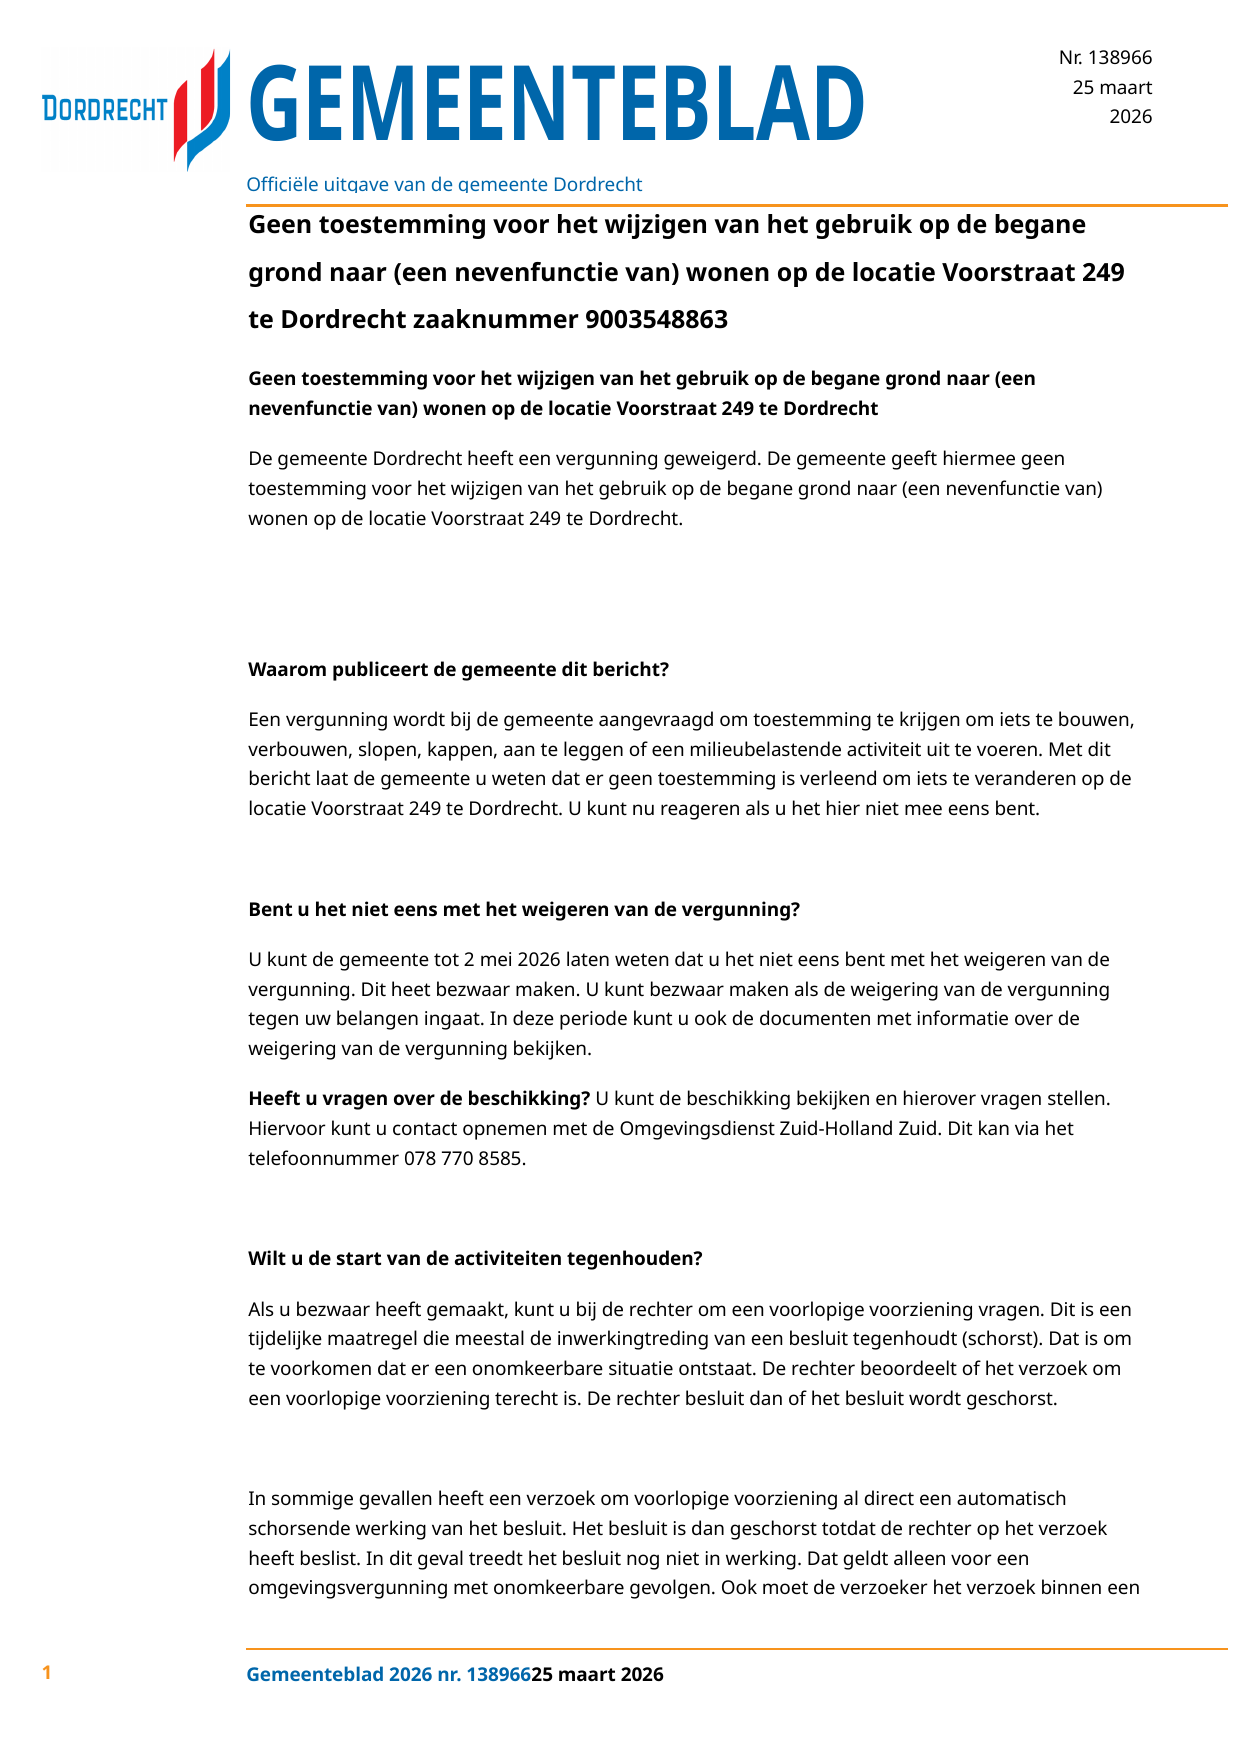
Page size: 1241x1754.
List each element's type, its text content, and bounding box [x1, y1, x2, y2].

text U kunt de gemeente tot 2 mei 2026 laten weten dat u het niet eens bent met het weigeren van de vergunning. Dit heet bezwaar maken. U kunt bezwaar maken als de weigering van de vergunning tegen uw belangen ingaat. In deze periode kunt u ook de documenten met informatie over de weigering van de vergunning bekijken. [248, 946, 1152, 1061]
text Geen toestemming voor het wijzigen van het gebruik op de begane grond naar (een nevenfunctie van) wonen op de locatie Voorstraat 249 te Dordrecht [248, 366, 1152, 421]
text Een vergunning wordt bij de gemeente aangevraagd om toestemming te krijgen om iets te bouwen, verbouwen, slopen, kappen, aan te leggen of een milieubelastende activiteit uit te voeren. Met dit bericht laat de gemeente u weten dat er geen toestemming is verleend om iets te veranderen op de locatie Voorstraat 249 te Dordrecht. U kunt nu reageren als u het hier niet mee eens bent. [248, 706, 1152, 821]
text In sommige gevallen heeft een verzoek om voorlopige voorziening al direct een automatisch schorsende werking van het besluit. Het besluit is dan geschorst totdat de rechter op het verzoek heeft beslist. In dit geval treedt het besluit nog niet in werking. Dat geldt alleen voor een omgevingsvergunning met onomkeerbare gevolgen. Ook moet de verzoeker het verzoek binnen een [248, 1486, 1152, 1600]
text De gemeente Dordrecht heeft een vergunning geweigerd. De gemeente geeft hiermee geen toestemming voor het wijzigen van het gebruik op de begane grond naar (een nevenfunctie van) wonen op de locatie Voorstraat 249 te Dordrecht. [248, 446, 1152, 530]
text Bent u het niet eens met het weigeren van de vergunning? [248, 896, 1152, 922]
picture [41, 47, 231, 172]
text Geen toestemming voor het wijzigen van het gebruik op de begane grond naar (een nevenfunctie van) wonen op de locatie Voorstraat 249 te Dordrecht zaaknummer 9003548863 [248, 207, 1152, 336]
text Waarom publiceert de gemeente dit bericht? [248, 656, 1152, 682]
text Wilt u de start van de activiteiten tegenhouden? [248, 1246, 1152, 1271]
text Heeft u vragen over de beschikking? U kunt de beschikking bekijken en hierover vragen stellen. Hiervoor kunt u contact opnemen met de Omgevingsdienst Zuid-Holland Zuid. Dit kan via het telefoonnummer 078 770 8585. [248, 1086, 1152, 1170]
text Als u bezwaar heeft gemaakt, kunt u bij de rechter om een voorlopige voorziening vragen. Dit is een tijdelijke maatregel die meestal de inwerkingtreding van een besluit tegenhoudt (schorst). Dat is om te voorkomen dat er een onomkeerbare situatie ontstaat. De rechter beoordeelt of het verzoek om een voorlopige voorziening terecht is. De rechter besluit dan of het besluit wordt geschorst. [248, 1296, 1152, 1410]
